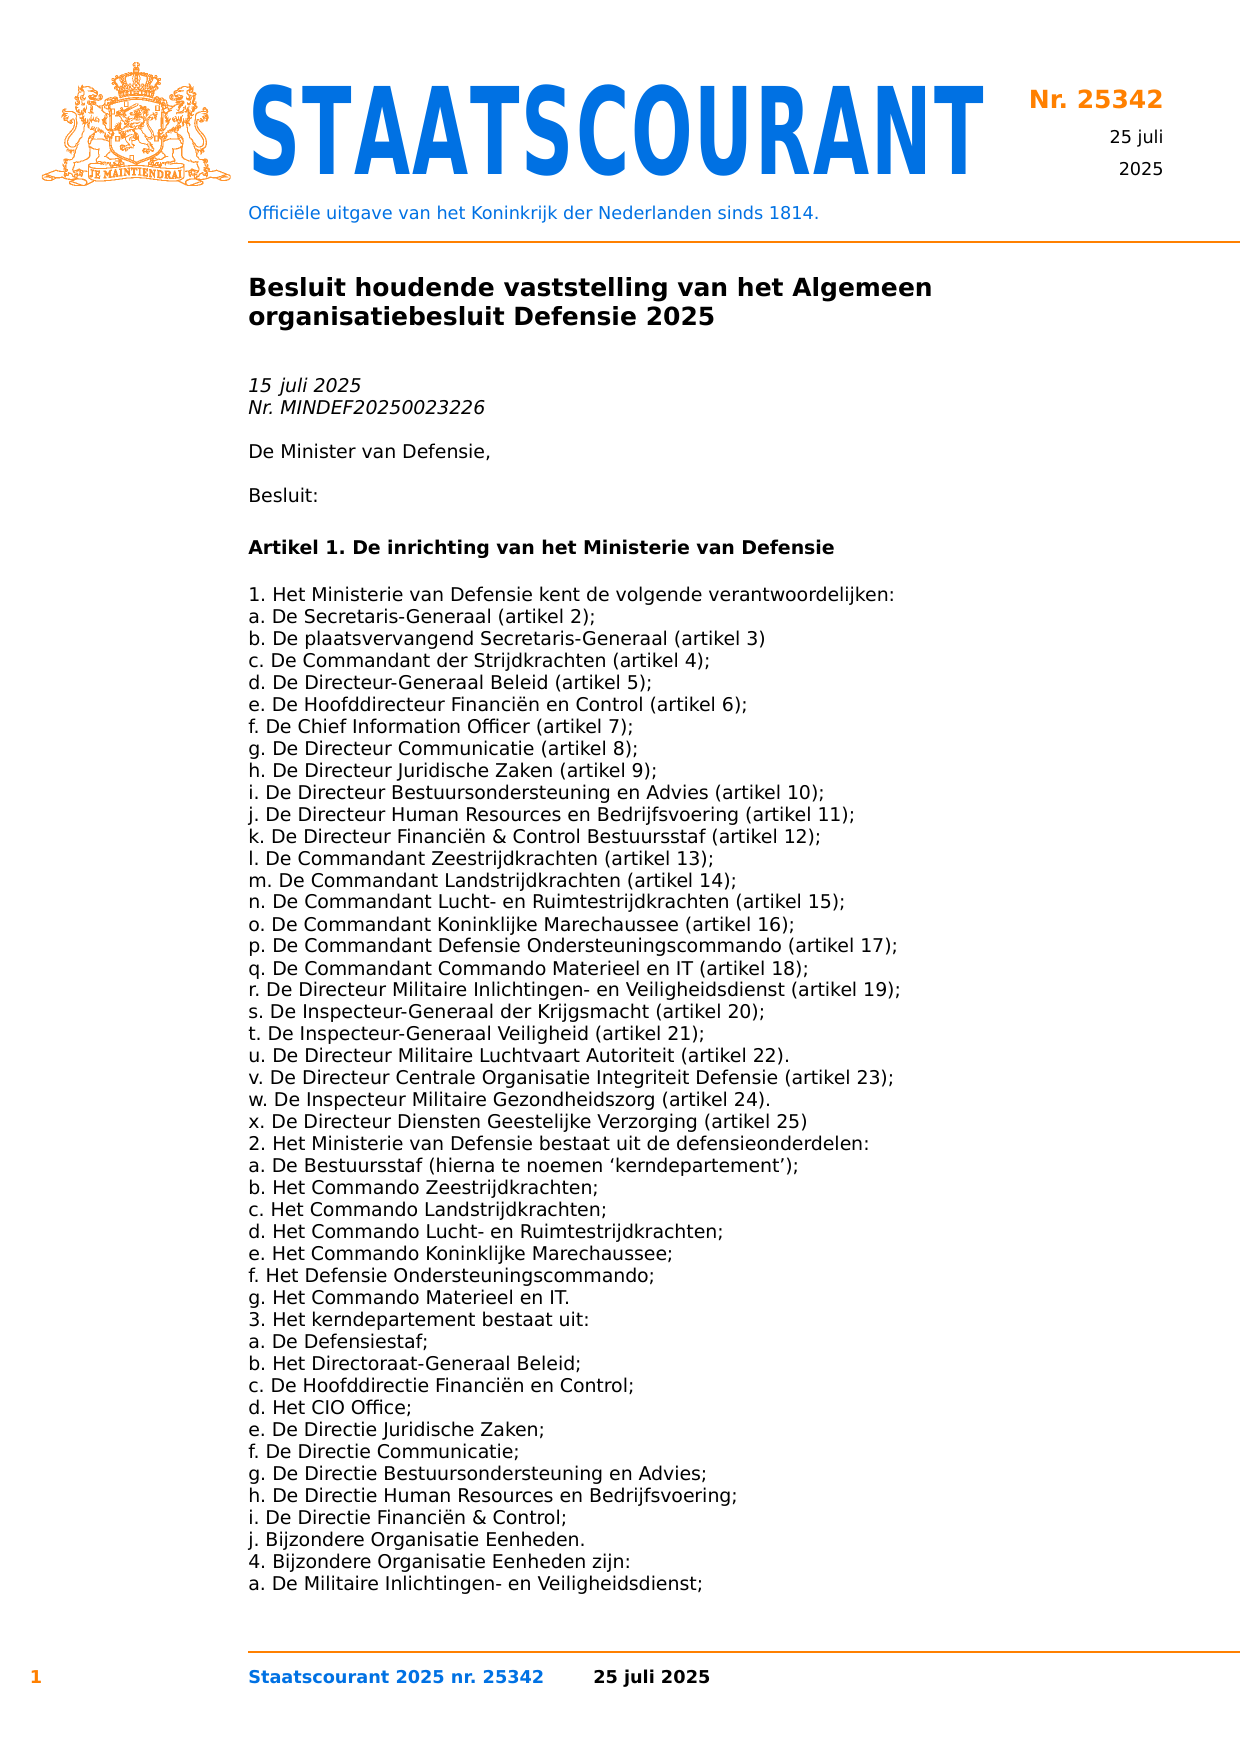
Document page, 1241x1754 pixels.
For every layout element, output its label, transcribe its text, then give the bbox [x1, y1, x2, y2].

text Besluit: [248, 485, 1163, 507]
text h. De Directeur Juridische Zaken (artikel 9); [248, 759, 1163, 782]
text e. Het Commando Koninklijke Marechaussee; [248, 1243, 1163, 1265]
text a. De Secretaris-Generaal (artikel 2); [248, 606, 1163, 628]
text s. De Inspecteur-Generaal der Krijgsmacht (artikel 20); [248, 1001, 1163, 1023]
text r. De Directeur Militaire Inlichtingen- en Veiligheidsdienst (artikel 19); [248, 979, 1163, 1001]
text w. De Inspecteur Militaire Gezondheidszorg (artikel 24). [248, 1089, 1163, 1111]
text 4. Bijzondere Organisatie Eenheden zijn: [248, 1551, 1163, 1573]
text g. De Directeur Communicatie (artikel 8); [248, 738, 1163, 759]
picture [41, 62, 231, 186]
text i. De Directeur Bestuursondersteuning en Advies (artikel 10); [248, 782, 1163, 803]
table_cell 25 juli [998, 121, 1240, 153]
text n. De Commandant Lucht- en Ruimtestrijdkrachten (artikel 15); [248, 891, 1163, 913]
table_header STAATSCOURANT [248, 62, 998, 203]
text b. De plaatsvervangend Secretaris-Generaal (artikel 3) [248, 628, 1163, 650]
text c. De Hoofddirectie Financiën en Control; [248, 1375, 1163, 1397]
table_header [25, 62, 248, 241]
text p. De Commandant Defensie Ondersteuningscommando (artikel 17); [248, 935, 1163, 957]
text j. De Directeur Human Resources en Bedrijfsvoering (artikel 11); [248, 803, 1163, 826]
subtitle Besluit houdende vaststelling van het Algemeen organisatiebesluit Defensie 2025 [248, 273, 1163, 331]
text 2. Het Ministerie van Defensie bestaat uit de defensieonderdelen: [248, 1133, 1163, 1155]
text a. De Bestuursstaf (hierna te noemen ‘kerndepartement’); [248, 1155, 1163, 1177]
text u. De Directeur Militaire Luchtvaart Autoriteit (artikel 22). [248, 1045, 1163, 1067]
text b. Het Directoraat-Generaal Beleid; [248, 1353, 1163, 1375]
subtitle Artikel 1. De inrichting van het Ministerie van Defensie [248, 537, 1163, 559]
text d. Het CIO Office; [248, 1397, 1163, 1419]
text c. De Commandant der Strijdkrachten (artikel 4); [248, 650, 1163, 672]
text j. Bijzondere Organisatie Eenheden. [248, 1529, 1163, 1551]
text 3. Het kerndepartement bestaat uit: [248, 1309, 1163, 1331]
text c. Het Commando Landstrijdkrachten; [248, 1199, 1163, 1221]
text h. De Directie Human Resources en Bedrijfsvoering; [248, 1485, 1163, 1507]
text l. De Commandant Zeestrijdkrachten (artikel 13); [248, 847, 1163, 869]
text Nr. MINDEF20250023226 [248, 397, 1163, 419]
text e. De Hoofddirecteur Financiën en Control (artikel 6); [248, 694, 1163, 716]
text d. Het Commando Lucht- en Ruimtestrijdkrachten; [248, 1221, 1163, 1243]
text v. De Directeur Centrale Organisatie Integriteit Defensie (artikel 23); [248, 1067, 1163, 1089]
table_cell Officiële uitgave van het Koninkrijk der Nederlanden sinds 1814. [248, 203, 1240, 241]
text o. De Commandant Koninklijke Marechaussee (artikel 16); [248, 913, 1163, 935]
text f. De Directie Communicatie; [248, 1441, 1163, 1463]
table_cell 2025 [998, 153, 1240, 203]
text De Minister van Defensie, [248, 441, 1163, 463]
text g. De Directie Bestuursondersteuning en Advies; [248, 1463, 1163, 1485]
text f. De Chief Information Officer (artikel 7); [248, 716, 1163, 738]
text a. De Militaire Inlichtingen- en Veiligheidsdienst; [248, 1573, 1163, 1595]
text i. De Directie Financiën & Control; [248, 1507, 1163, 1529]
text m. De Commandant Landstrijdkrachten (artikel 14); [248, 869, 1163, 891]
text k. De Directeur Financiën & Control Bestuursstaf (artikel 12); [248, 826, 1163, 847]
table_header Nr. 25342 [998, 62, 1240, 121]
text 15 juli 2025 [248, 375, 1163, 397]
text q. De Commandant Commando Materieel en IT (artikel 18); [248, 957, 1163, 979]
text f. Het Defensie Ondersteuningscommando; [248, 1265, 1163, 1287]
text x. De Directeur Diensten Geestelijke Verzorging (artikel 25) [248, 1111, 1163, 1133]
text t. De Inspecteur-Generaal Veiligheid (artikel 21); [248, 1023, 1163, 1045]
text g. Het Commando Materieel en IT. [248, 1287, 1163, 1309]
text 1. Het Ministerie van Defensie kent de volgende verantwoordelijken: [248, 584, 1163, 606]
text e. De Directie Juridische Zaken; [248, 1419, 1163, 1441]
text a. De Defensiestaf; [248, 1331, 1163, 1353]
text d. De Directeur-Generaal Beleid (artikel 5); [248, 672, 1163, 694]
text b. Het Commando Zeestrijdkrachten; [248, 1177, 1163, 1199]
